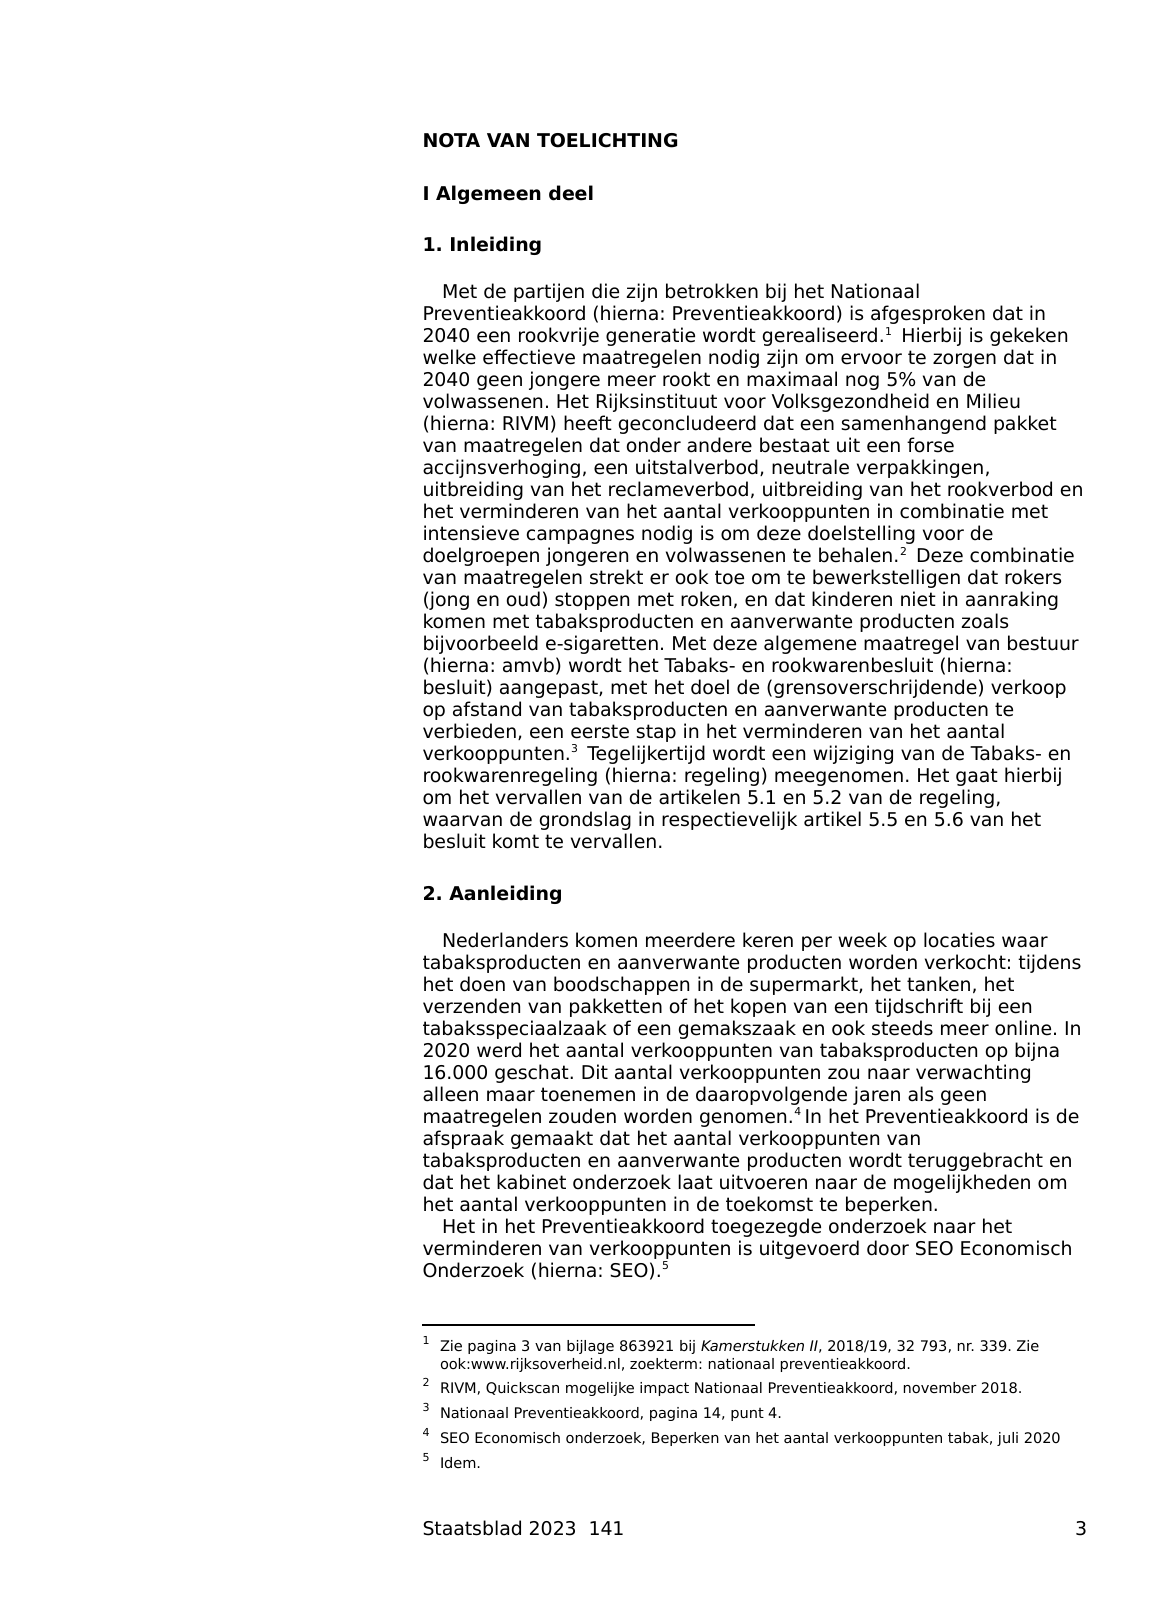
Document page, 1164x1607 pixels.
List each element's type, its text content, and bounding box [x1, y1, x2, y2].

subtitle 1. Inleiding [422, 234, 1087, 256]
subtitle NOTA VAN TOELICHTING [422, 130, 1087, 152]
text SEO Economisch onderzoek, Beperken van het aantal verkooppunten tabak, juli 2020 [422, 1426, 1087, 1448]
subtitle 2. Aanleiding [422, 883, 1087, 905]
text Met de partijen die zijn betrokken bij het Nationaal Preventieakkoord (hierna: Preventieakkoord) is afgesproken dat in 2040 een rookvrije generatie wordt gerealiseerd. Hierbij is gekeken welke effectieve maatregelen nodig zijn om ervoor te zorgen dat in 2040 geen jongere meer rookt en maximaal nog 5% van de volwassenen. Het Rijksinstituut voor Volksgezondheid en Milieu (hierna: RIVM) heeft geconcludeerd dat een samenhangend pakket van maatregelen dat onder andere bestaat uit een forse accijnsverhoging, een uitstalverbod, neutrale verpakkingen, uitbreiding van het reclameverbod, uitbreiding van het rookverbod en het verminderen van het aantal verkooppunten in combinatie met intensieve campagnes nodig is om deze doelstelling voor de doelgroepen jongeren en volwassenen te behalen. Deze combinatie van maatregelen strekt er ook toe om te bewerkstelligen dat rokers (jong en oud) stoppen met roken, en dat kinderen niet in aanraking komen met tabaksproducten en aanverwante producten zoals bijvoorbeeld e-sigaretten. Met deze algemene maatregel van bestuur (hierna: amvb) wordt het Tabaks- en rookwarenbesluit (hierna: besluit) aangepast, met het doel de (grensoverschrijdende) verkoop op afstand van tabaksproducten en aanverwante producten te verbieden, een eerste stap in het verminderen van het aantal verkooppunten. Tegelijkertijd wordt een wijziging van de Tabaks- en rookwarenregeling (hierna: regeling) meegenomen. Het gaat hierbij om het vervallen van de artikelen 5.1 en 5.2 van de regeling, waarvan de grondslag in respectievelijk artikel 5.5 en 5.6 van het besluit komt te vervallen. [422, 281, 1087, 853]
text Idem. [422, 1451, 1087, 1473]
subtitle I Algemeen deel [422, 182, 1087, 204]
text Zie pagina 3 van bijlage 863921 bij Kamerstukken II, 2018/19, 32 793, nr. 339. Zie ook:www.rijksoverheid.nl, zoekterm: nationaal preventieakkoord. [422, 1334, 1087, 1373]
text Nederlanders komen meerdere keren per week op locaties waar tabaksproducten en aanverwante producten worden verkocht: tijdens het doen van boodschappen in de supermarkt, het tanken, het verzenden van pakketten of het kopen van een tijdschrift bij een tabaksspeciaalzaak of een gemakszaak en ook steeds meer online. In 2020 werd het aantal verkooppunten van tabaksproducten op bijna 16.000 geschat. Dit aantal verkooppunten zou naar verwachting alleen maar toenemen in de daaropvolgende jaren als geen maatregelen zouden worden genomen.In het Preventieakkoord is de afspraak gemaakt dat het aantal verkooppunten van tabaksproducten en aanverwante producten wordt teruggebracht en dat het kabinet onderzoek laat uitvoeren naar de mogelijkheden om het aantal verkooppunten in de toekomst te beperken. [422, 930, 1087, 1216]
text Nationaal Preventieakkoord, pagina 14, punt 4. [422, 1401, 1087, 1423]
text Het in het Preventieakkoord toegezegde onderzoek naar het verminderen van verkooppunten is uitgevoerd door SEO Economisch Onderzoek (hierna: SEO). [422, 1216, 1087, 1281]
text RIVM, Quickscan mogelijke impact Nationaal Preventieakkoord, november 2018. [422, 1376, 1087, 1398]
